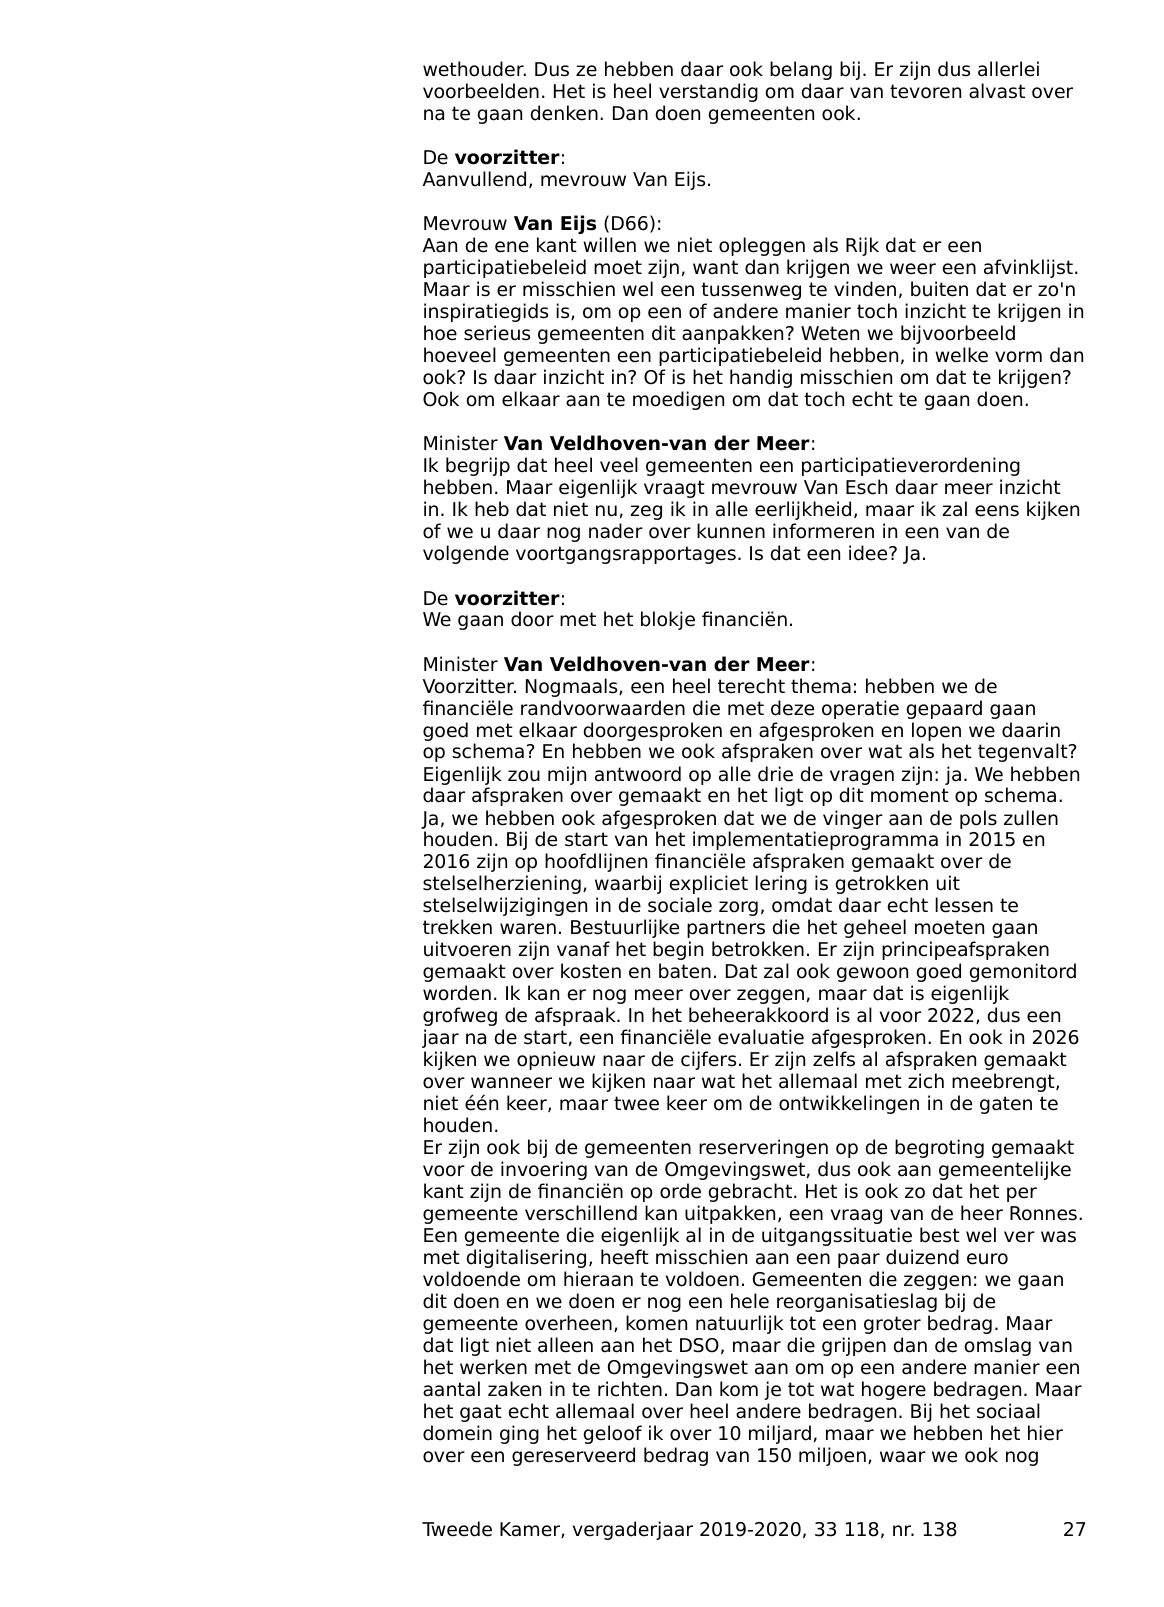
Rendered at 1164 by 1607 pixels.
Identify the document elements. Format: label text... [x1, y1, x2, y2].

text We gaan door met het blokje financiën. [422, 609, 1087, 631]
text Aanvullend, mevrouw Van Eijs. [422, 169, 1087, 191]
text De voorzitter: [422, 587, 1087, 609]
text Mevrouw Van Eijs (D66): [422, 213, 1087, 235]
text Er zijn ook bij de gemeenten reserveringen op de begroting gemaakt voor de invoering van de Omgevingswet, dus ook aan gemeentelijke kant zijn de financiën op orde gebracht. Het is ook zo dat het per gemeente verschillend kan uitpakken, een vraag van de heer Ronnes. Een gemeente die eigenlijk al in de uitgangssituatie best wel ver was met digitalisering, heeft misschien aan een paar duizend euro voldoende om hieraan te voldoen. Gemeenten die zeggen: we gaan dit doen en we doen er nog een hele reorganisatieslag bij de gemeente overheen, komen natuurlijk tot een groter bedrag. Maar dat ligt niet alleen aan het DSO, maar die grijpen dan de omslag van het werken met de Omgevingswet aan om op een andere manier een aantal zaken in te richten. Dan kom je tot wat hogere bedragen. Maar het gaat echt allemaal over heel andere bedragen. Bij het sociaal domein ging het geloof ik over 10 miljard, maar we hebben het hier over een gereserveerd bedrag van 150 miljoen, waar we ook nog [422, 1137, 1087, 1467]
text De voorzitter: [422, 147, 1087, 169]
text Minister Van Veldhoven-van der Meer: [422, 433, 1087, 455]
text Aan de ene kant willen we niet opleggen als Rijk dat er een participatiebeleid moet zijn, want dan krijgen we weer een afvinklijst. Maar is er misschien wel een tussenweg te vinden, buiten dat er zo'n inspiratiegids is, om op een of andere manier toch inzicht te krijgen in hoe serieus gemeenten dit aanpakken? Weten we bijvoorbeeld hoeveel gemeenten een participatiebeleid hebben, in welke vorm dan ook? Is daar inzicht in? Of is het handig misschien om dat te krijgen? Ook om elkaar aan te moedigen om dat toch echt te gaan doen. [422, 235, 1087, 411]
text Voorzitter. Nogmaals, een heel terecht thema: hebben we de financiële randvoorwaarden die met deze operatie gepaard gaan goed met elkaar doorgesproken en afgesproken en lopen we daarin op schema? En hebben we ook afspraken over wat als het tegenvalt? Eigenlijk zou mijn antwoord op alle drie de vragen zijn: ja. We hebben daar afspraken over gemaakt en het ligt op dit moment op schema. Ja, we hebben ook afgesproken dat we de vinger aan de pols zullen houden. Bij de start van het implementatieprogramma in 2015 en 2016 zijn op hoofdlijnen financiële afspraken gemaakt over de stelselherziening, waarbij expliciet lering is getrokken uit stelselwijzigingen in de sociale zorg, omdat daar echt lessen te trekken waren. Bestuurlijke partners die het geheel moeten gaan uitvoeren zijn vanaf het begin betrokken. Er zijn principeafspraken gemaakt over kosten en baten. Dat zal ook gewoon goed gemonitord worden. Ik kan er nog meer over zeggen, maar dat is eigenlijk grofweg de afspraak. In het beheerakkoord is al voor 2022, dus een jaar na de start, een financiële evaluatie afgesproken. En ook in 2026 kijken we opnieuw naar de cijfers. Er zijn zelfs al afspraken gemaakt over wanneer we kijken naar wat het allemaal met zich meebrengt, niet één keer, maar twee keer om de ontwikkelingen in de gaten te houden. [422, 676, 1087, 1137]
text wethouder. Dus ze hebben daar ook belang bij. Er zijn dus allerlei voorbeelden. Het is heel verstandig om daar van tevoren alvast over na te gaan denken. Dan doen gemeenten ook. [422, 59, 1087, 125]
text Minister Van Veldhoven-van der Meer: [422, 653, 1087, 676]
text Ik begrijp dat heel veel gemeenten een participatieverordening hebben. Maar eigenlijk vraagt mevrouw Van Esch daar meer inzicht in. Ik heb dat niet nu, zeg ik in alle eerlijkheid, maar ik zal eens kijken of we u daar nog nader over kunnen informeren in een van de volgende voortgangsrapportages. Is dat een idee? Ja. [422, 455, 1087, 565]
